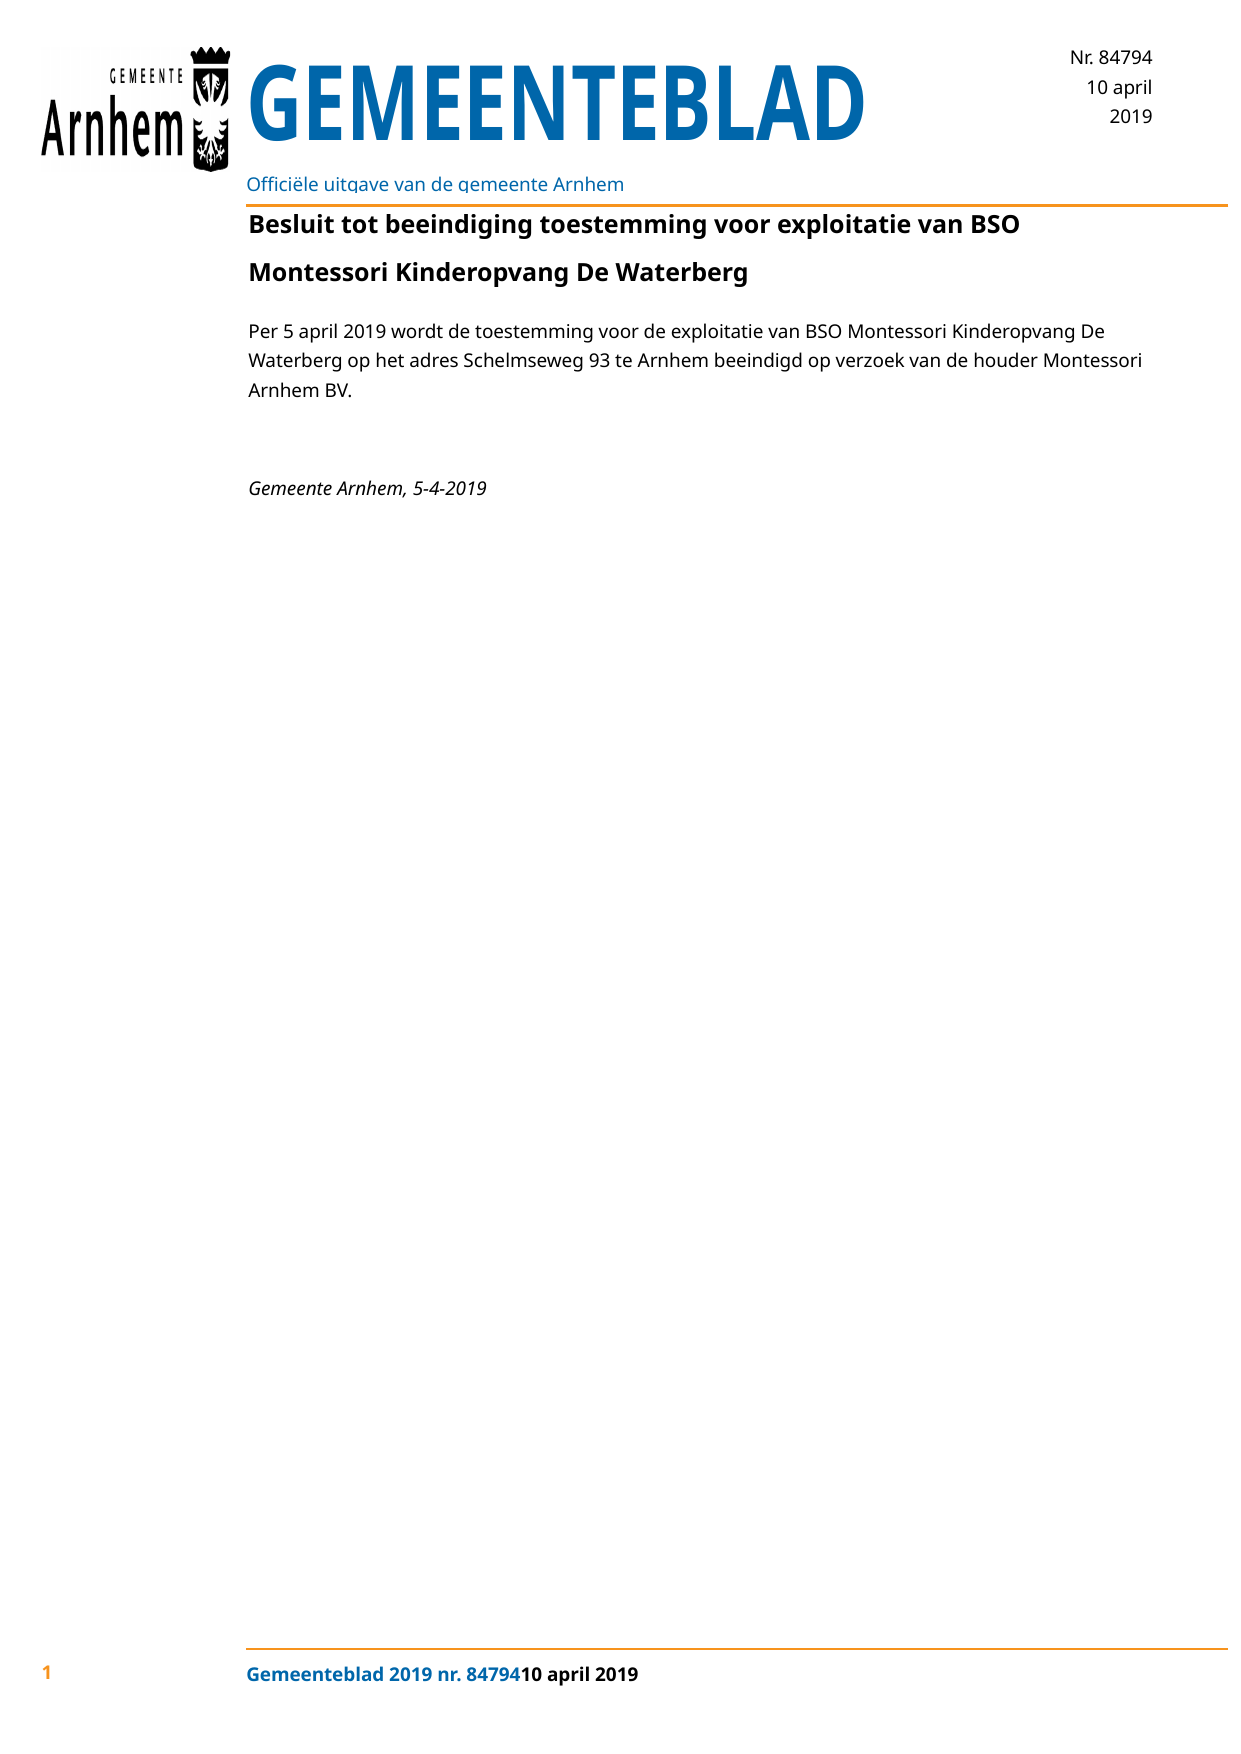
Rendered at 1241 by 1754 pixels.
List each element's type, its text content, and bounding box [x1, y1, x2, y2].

text Per 5 april 2019 wordt de toestemming voor de exploitatie van BSO Montessori Kinderopvang De Waterberg op het adres Schelmseweg 93 te Arnhem beeindigd op verzoek van de houder Montessori Arnhem BV. [248, 318, 1152, 403]
picture [41, 47, 231, 172]
text Gemeente Arnhem, 5-4-2019 [248, 475, 1152, 501]
text Besluit tot beeindiging toestemming voor exploitatie van BSO Montessori Kinderopvang De Waterberg [248, 207, 1152, 288]
